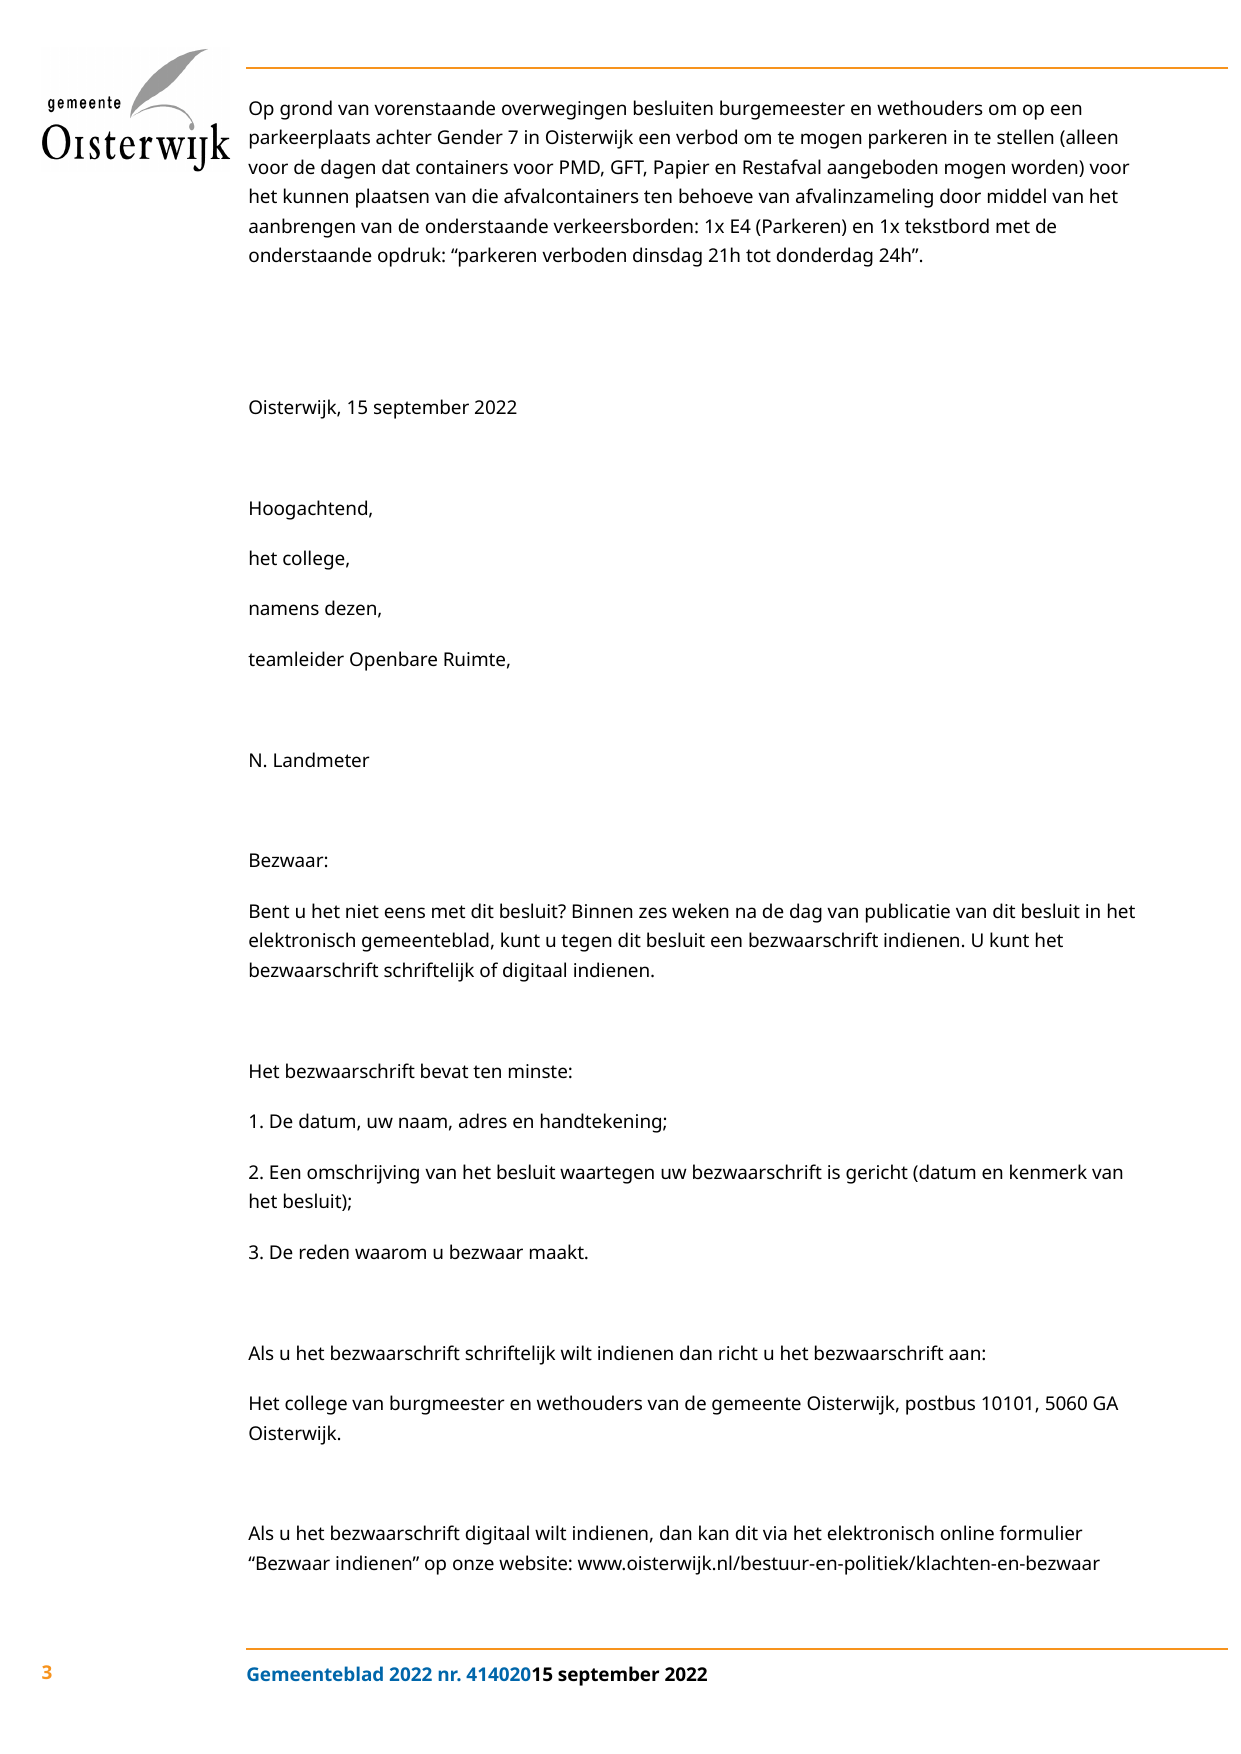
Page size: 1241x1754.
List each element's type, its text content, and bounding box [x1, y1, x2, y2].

text Bezwaar: [248, 848, 1152, 873]
text het college, [248, 545, 1152, 571]
text Als u het bezwaarschrift schriftelijk wilt indienen dan richt u het bezwaarschrift aan: [248, 1340, 1152, 1366]
text N. Landmeter [248, 747, 1152, 773]
text Hoogachtend, [248, 495, 1152, 521]
text Op grond van vorenstaande overwegingen besluiten burgemeester en wethouders om op een parkeerplaats achter Gender 7 in Oisterwijk een verbod om te mogen parkeren in te stellen (alleen voor de dagen dat containers voor PMD, GFT, Papier en Restafval aangeboden mogen worden) voor het kunnen plaatsen van die afvalcontainers ten behoeve van afvalinzameling door middel van het aanbrengen van de onderstaande verkeersborden: 1x E4 (Parkeren) en 1x tekstbord met de onderstaande opdruk: “parkeren verboden dinsdag 21h tot donderdag 24h”. [248, 95, 1152, 268]
text namens dezen, [248, 596, 1152, 621]
text Als u het bezwaarschrift digitaal wilt indienen, dan kan dit via het elektronisch online formulier “Bezwaar indienen” op onze website: www.oisterwijk.nl/bestuur-en-politiek/klachten-en-bezwaar [248, 1521, 1152, 1576]
text 1. De datum, uw naam, adres en handtekening; [248, 1108, 1152, 1134]
text Bent u het niet eens met dit besluit? Binnen zes weken na de dag van publicatie van dit besluit in het elektronisch gemeenteblad, kunt u tegen dit besluit een bezwaarschrift indienen. U kunt het bezwaarschrift schriftelijk of digitaal indienen. [248, 898, 1152, 983]
picture [41, 47, 231, 172]
text Het bezwaarschrift bevat ten minste: [248, 1058, 1152, 1084]
text 3. De reden waarom u bezwaar maakt. [248, 1239, 1152, 1265]
text Oisterwijk, 15 september 2022 [248, 394, 1152, 420]
text 2. Een omschrijving van het besluit waartegen uw bezwaarschrift is gericht (datum en kenmerk van het besluit); [248, 1159, 1152, 1214]
text teamleider Openbare Ruimte, [248, 646, 1152, 672]
text Het college van burgmeester en wethouders van de gemeente Oisterwijk, postbus 10101, 5060 GA Oisterwijk. [248, 1390, 1152, 1446]
